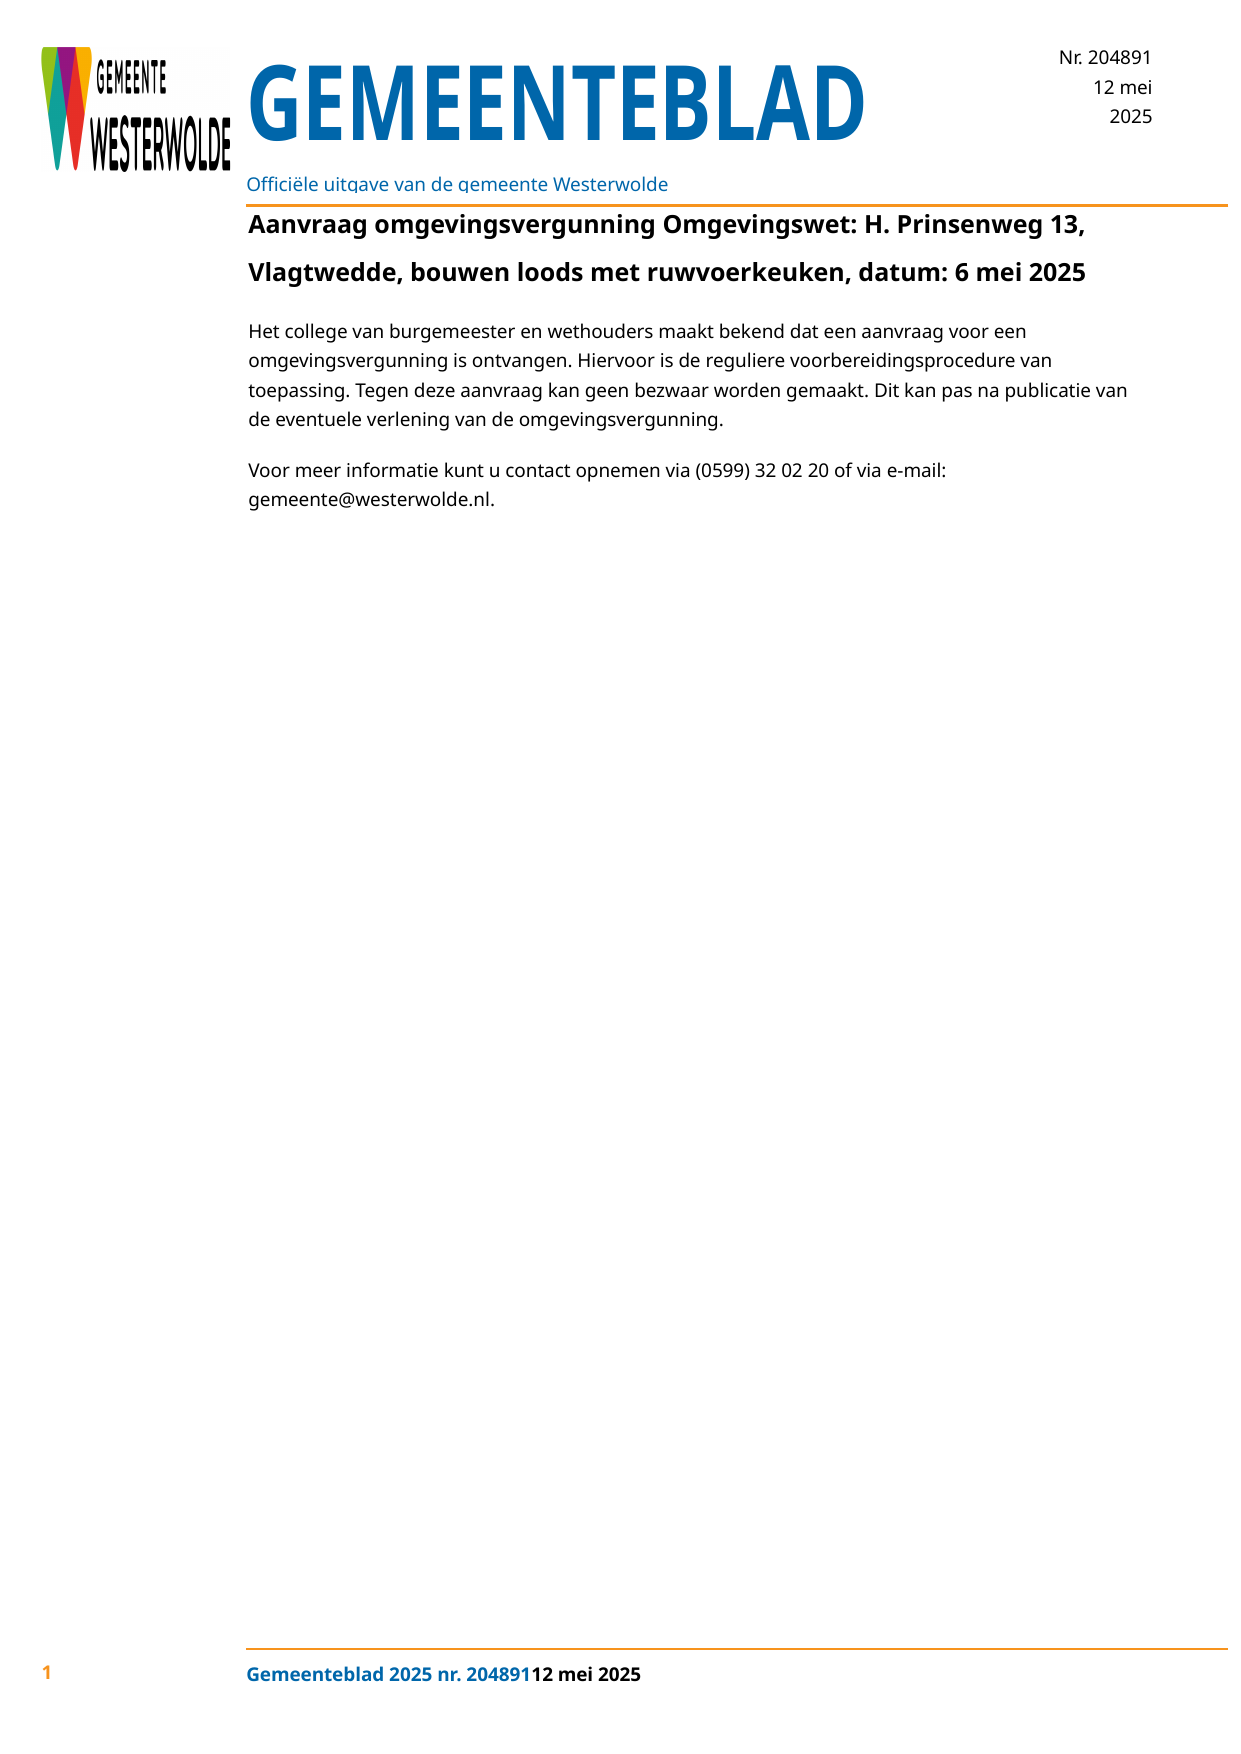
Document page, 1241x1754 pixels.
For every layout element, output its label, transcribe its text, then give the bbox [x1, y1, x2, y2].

text Aanvraag omgevingsvergunning Omgevingswet: H. Prinsenweg 13, Vlagtwedde, bouwen loods met ruwvoerkeuken, datum: 6 mei 2025 [248, 207, 1152, 288]
text Het college van burgemeester en wethouders maakt bekend dat een aanvraag voor een omgevingsvergunning is ontvangen. Hiervoor is de reguliere voorbereidingsprocedure van toepassing. Tegen deze aanvraag kan geen bezwaar worden gemaakt. Dit kan pas na publicatie van de eventuele verlening van de omgevingsvergunning. [248, 318, 1152, 432]
text Voor meer informatie kunt u contact opnemen via (0599) 32 02 20 of via e-mail: gemeente@westerwolde.nl. [248, 457, 1152, 512]
picture [41, 47, 231, 172]
